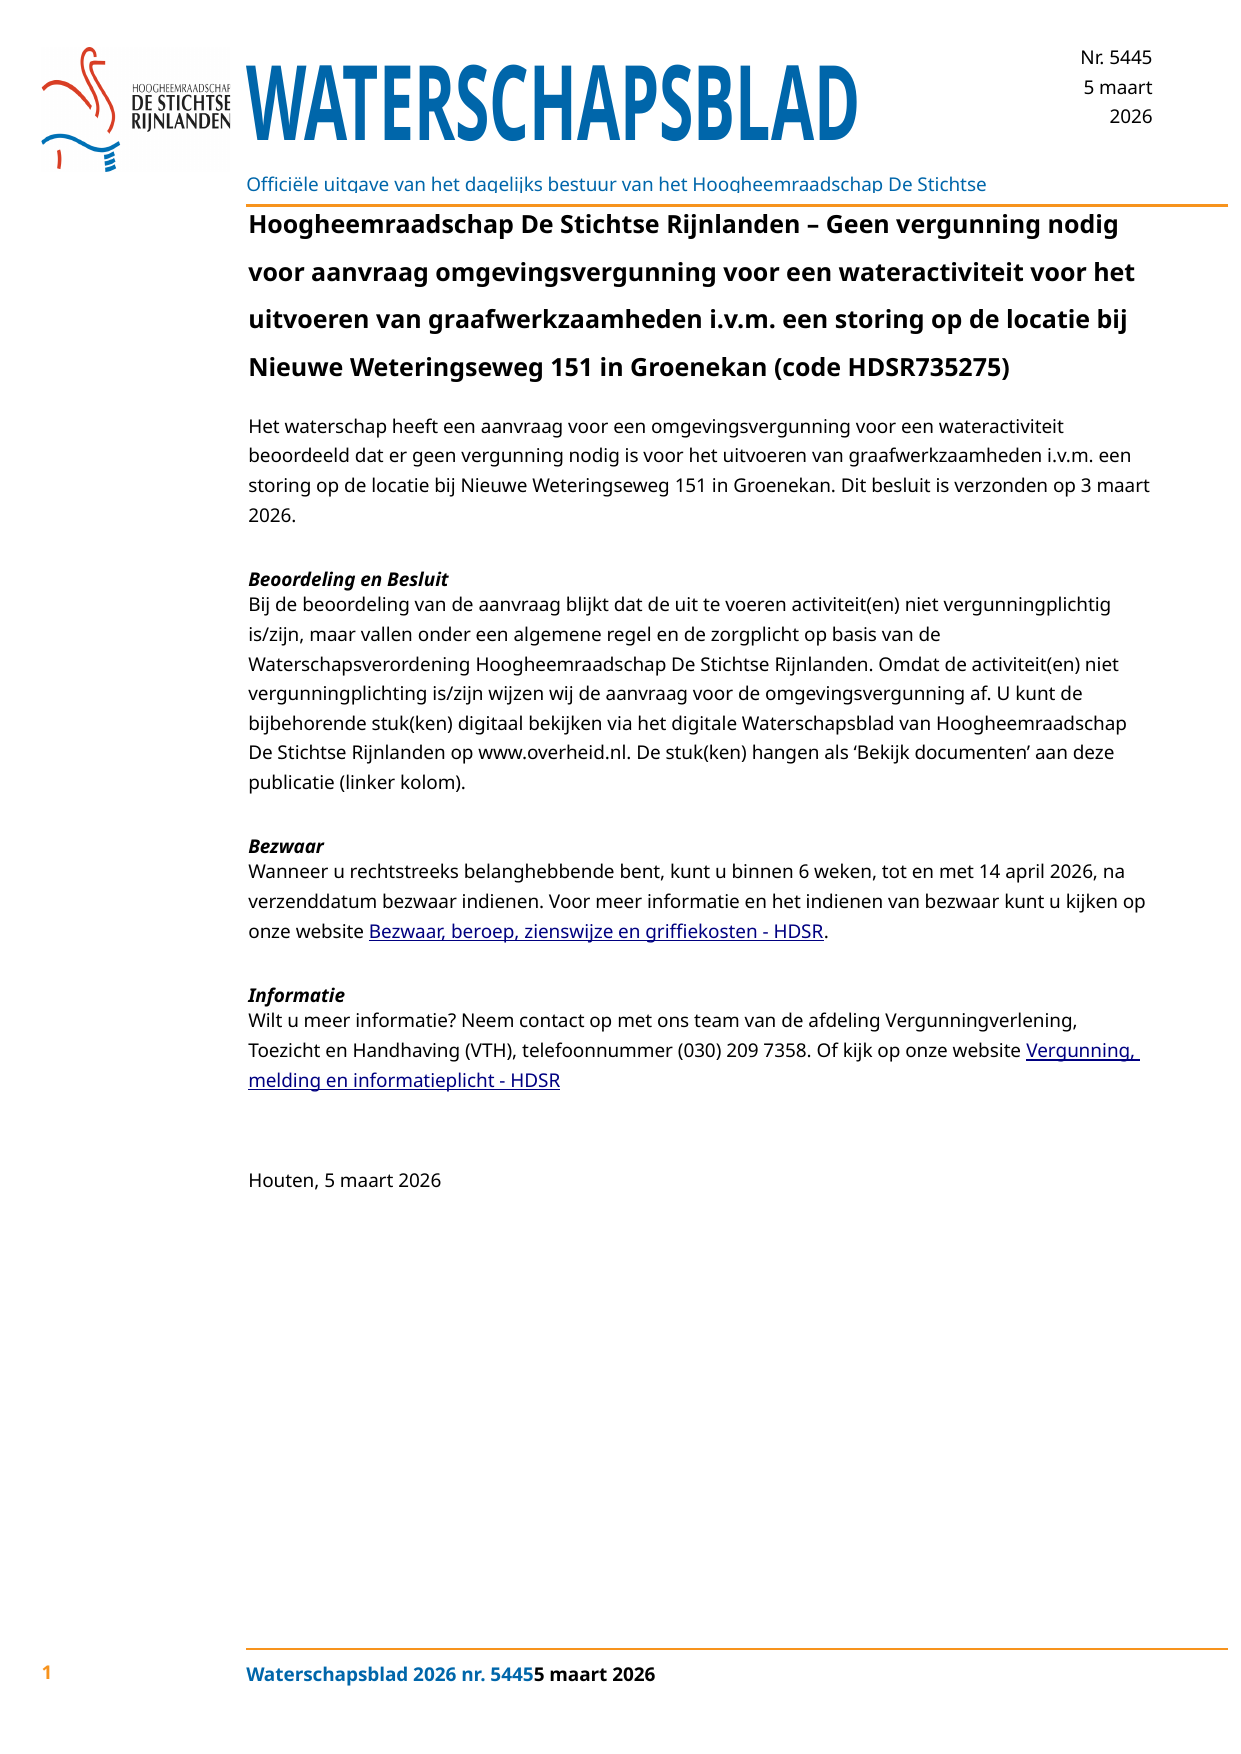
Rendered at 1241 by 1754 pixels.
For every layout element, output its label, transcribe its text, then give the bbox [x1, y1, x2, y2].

text Beoordeling en Besluit [248, 566, 1152, 592]
text Bezwaar [248, 833, 1152, 859]
text Wilt u meer informatie? Neem contact op met ons team van de afdeling Vergunningverlening, Toezicht en Handhaving (VTH), telefoonnummer (030) 209 7358. Of kijk op onze website Vergunning, melding en informatieplicht - HDSR [248, 1008, 1152, 1092]
text Bij de beoordeling van de aanvraag blijkt dat de uit te voeren activiteit(en) niet vergunningplichtig is/zijn, maar vallen onder een algemene regel en de zorgplicht op basis van de Waterschapsverordening Hoogheemraadschap De Stichtse Rijnlanden. Omdat de activiteit(en) niet vergunningplichting is/zijn wijzen wij de aanvraag voor de omgevingsvergunning af. U kunt de bijbehorende stuk(ken) digitaal bekijken via het digitale Waterschapsblad van Hoogheemraadschap De Stichtse Rijnlanden op www.overheid.nl. De stuk(ken) hangen als ‘Bekijk documenten’ aan deze publicatie (linker kolom). [248, 592, 1152, 795]
text Hoogheemraadschap De Stichtse Rijnlanden – Geen vergunning nodig voor aanvraag omgevingsvergunning voor een wateractiviteit voor het uitvoeren van graafwerkzaamheden i.v.m. een storing op de locatie bij Nieuwe Weteringseweg 151 in Groenekan (code HDSR735275) [248, 207, 1152, 384]
text Houten, 5 maart 2026 [248, 1168, 1152, 1193]
text Informatie [248, 982, 1152, 1008]
text Wanneer u rechtstreeks belanghebbende bent, kunt u binnen 6 weken, tot en met 14 april 2026, na verzenddatum bezwaar indienen. Voor meer informatie en het indienen van bezwaar kunt u kijken op onze website Bezwaar, beroep, zienswijze en griffiekosten - HDSR. [248, 859, 1152, 944]
picture [41, 47, 231, 172]
text Het waterschap heeft een aanvraag voor een omgevingsvergunning voor een wateractiviteit beoordeeld dat er geen vergunning nodig is voor het uitvoeren van graafwerkzaamheden i.v.m. een storing op de locatie bij Nieuwe Weteringseweg 151 in Groenekan. Dit besluit is verzonden op 3 maart 2026. [248, 413, 1152, 528]
